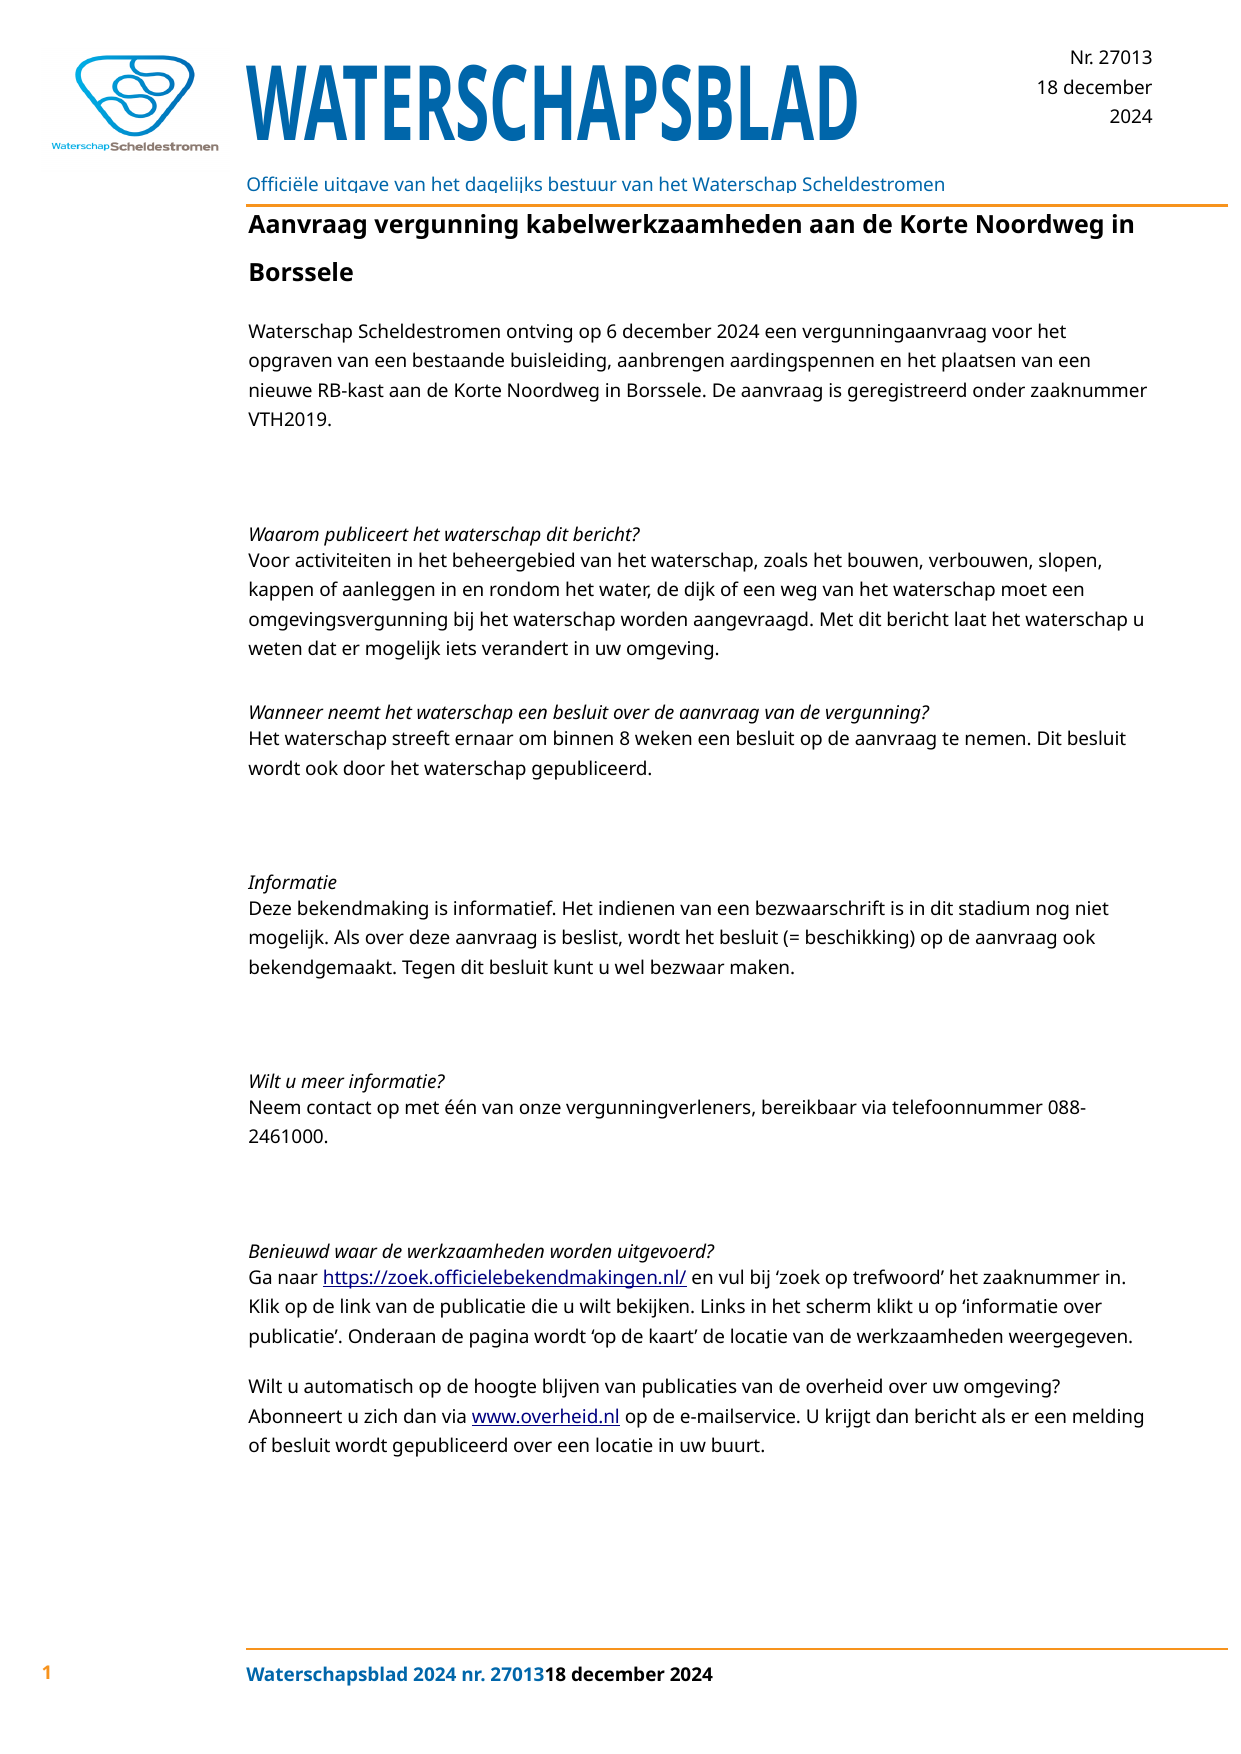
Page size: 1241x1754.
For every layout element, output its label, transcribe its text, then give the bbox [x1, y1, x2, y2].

text Neem contact op met één van onze vergunningverleners, bereikbaar via telefoonnummer 088-2461000. [248, 1094, 1152, 1149]
text Benieuwd waar de werkzaamheden worden uitgevoerd? [248, 1238, 1152, 1264]
text Waarom publiceert het waterschap dit bericht? [248, 521, 1152, 547]
text Deze bekendmaking is informatief. Het indienen van een bezwaarschrift is in dit stadium nog niet mogelijk. Als over deze aanvraag is beslist, wordt het besluit (= beschikking) op de aanvraag ook bekendgemaakt. Tegen dit besluit kunt u wel bezwaar maken. [248, 895, 1152, 980]
text Wilt u automatisch op de hoogte blijven van publicaties van de overheid over uw omgeving? Abonneert u zich dan via www.overheid.nl op de e-mailservice. U krijgt dan bericht als er een melding of besluit wordt gepubliceerd over een locatie in uw buurt. [248, 1373, 1152, 1458]
text Het waterschap streeft ernaar om binnen 8 weken een besluit op de aanvraag te nemen. Dit besluit wordt ook door het waterschap gepubliceerd. [248, 725, 1152, 781]
text Wilt u meer informatie? [248, 1068, 1152, 1094]
text Voor activiteiten in het beheergebied van het waterschap, zoals het bouwen, verbouwen, slopen, kappen of aanleggen in en rondom het water, de dijk of een weg van het waterschap moet een omgevingsvergunning bij het waterschap worden aangevraagd. Met dit bericht laat het waterschap u weten dat er mogelijk iets verandert in uw omgeving. [248, 547, 1152, 661]
picture [41, 47, 231, 172]
text Ga naar https://zoek.officielebekendmakingen.nl/ en vul bij ‘zoek op trefwoord’ het zaaknummer in. Klik op de link van de publicatie die u wilt bekijken. Links in het scherm klikt u op ‘informatie over publicatie’. Onderaan de pagina wordt ‘op de kaart’ de locatie van de werkzaamheden weergegeven. [248, 1264, 1152, 1349]
text Waterschap Scheldestromen ontving op 6 december 2024 een vergunningaanvraag voor het opgraven van een bestaande buisleiding, aanbrengen aardingspennen en het plaatsen van een nieuwe RB-kast aan de Korte Noordweg in Borssele. De aanvraag is geregistreerd onder zaaknummer VTH2019. [248, 318, 1152, 432]
text Wanneer neemt het waterschap een besluit over de aanvraag van de vergunning? [248, 699, 1152, 725]
text Informatie [248, 869, 1152, 895]
text Aanvraag vergunning kabelwerkzaamheden aan de Korte Noordweg in Borssele [248, 207, 1152, 288]
